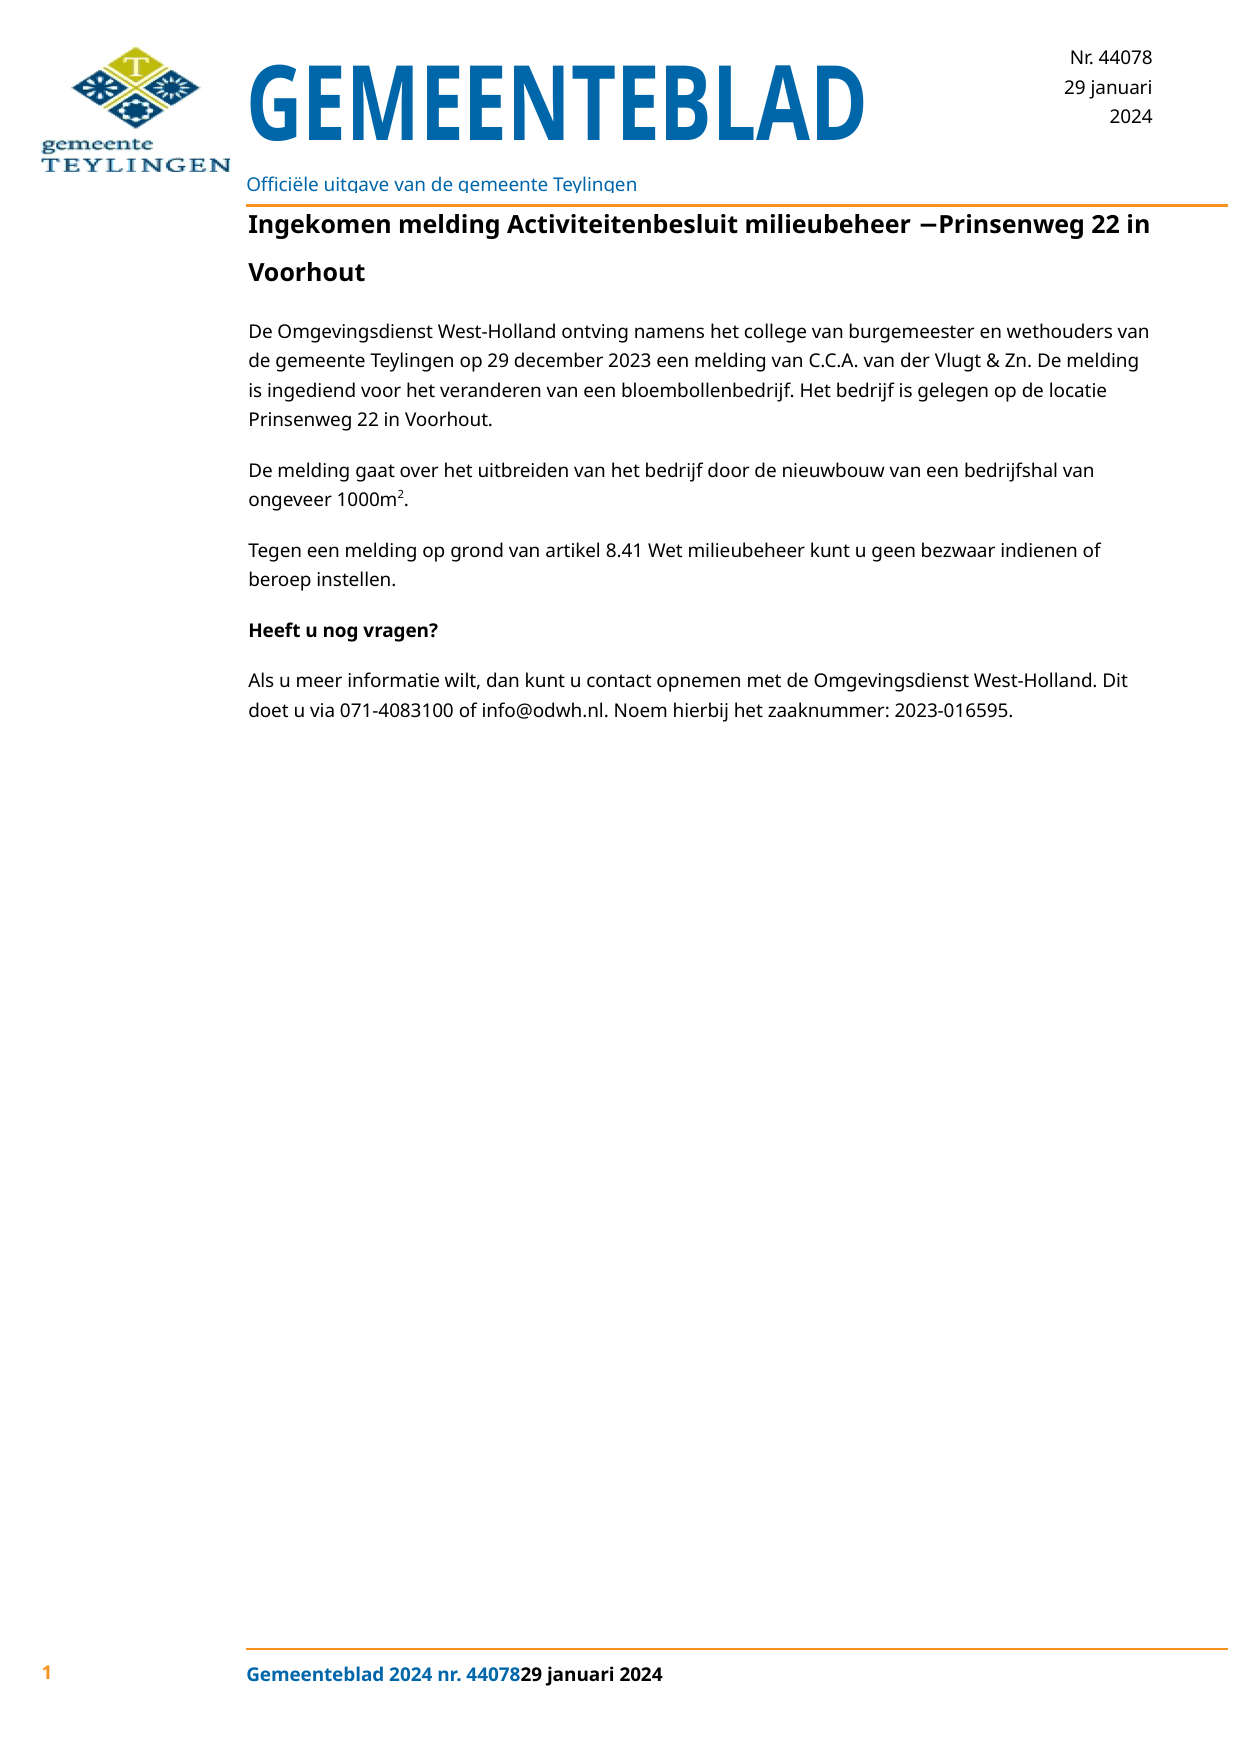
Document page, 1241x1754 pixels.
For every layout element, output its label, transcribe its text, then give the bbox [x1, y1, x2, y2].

text Als u meer informatie wilt, dan kunt u contact opnemen met de Omgevingsdienst West-Holland. Dit doet u via 071-4083100 of info@odwh.nl. Noem hierbij het zaaknummer: 2023-016595. [248, 667, 1152, 723]
picture [41, 47, 231, 172]
text De melding gaat over het uitbreiden van het bedrijf door de nieuwbouw van een bedrijfshal van ongeveer 1000m2. [248, 457, 1152, 512]
text Heeft u nog vragen? [248, 617, 1152, 643]
text De Omgevingsdienst West-Holland ontving namens het college van burgemeester en wethouders van de gemeente Teylingen op 29 december 2023 een melding van C.C.A. van der Vlugt & Zn. De melding is ingediend voor het veranderen van een bloembollenbedrijf. Het bedrijf is gelegen op de locatie Prinsenweg 22 in Voorhout. [248, 318, 1152, 432]
text Ingekomen melding Activiteitenbesluit milieubeheer −Prinsenweg 22 in Voorhout [248, 207, 1152, 288]
text Tegen een melding op grond van artikel 8.41 Wet milieubeheer kunt u geen bezwaar indienen of beroep instellen. [248, 537, 1152, 592]
